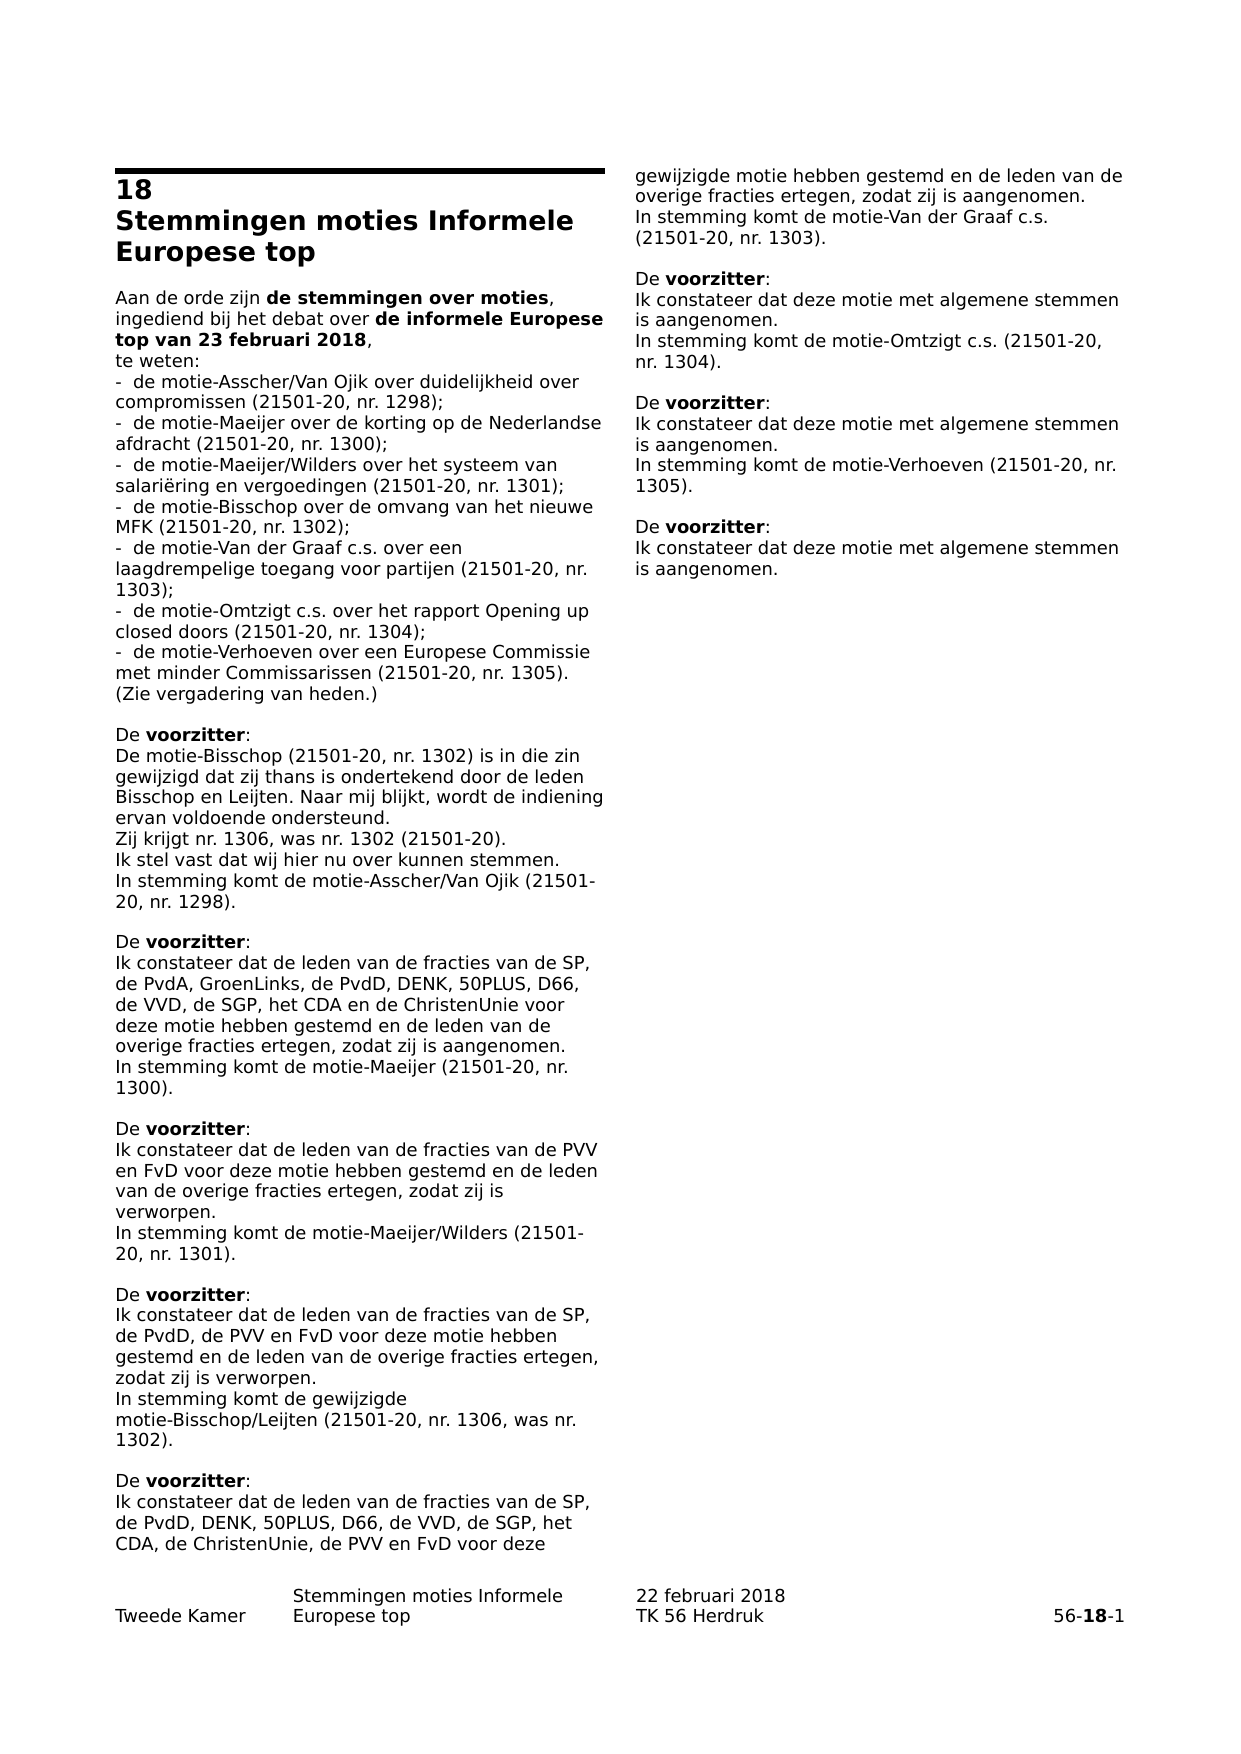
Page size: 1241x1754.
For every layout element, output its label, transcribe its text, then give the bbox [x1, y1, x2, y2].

text In stemming komt de motie-Maeijer/Wilders (21501-20, nr. 1301). [115, 1223, 605, 1264]
text De voorzitter: [635, 517, 1125, 537]
text Aan de orde zijn de stemmingen over moties, ingediend bij het debat over de informele Europese top van 23 februari 2018, [115, 288, 605, 351]
text In stemming komt de motie-Omtzigt c.s. (21501-20, nr. 1304). [635, 331, 1125, 373]
title 18 Stemmingen moties Informele Europese top [115, 174, 605, 268]
text Zij krijgt nr. 1306, was nr. 1302 (21501-20). [115, 829, 605, 850]
text In stemming komt de motie-Van der Graaf c.s. (21501-20, nr. 1303). [635, 207, 1125, 249]
list de motie-Maeijer/Wilders over het systeem van salariëring en vergoedingen (21501-20, nr. 1301); [115, 455, 605, 496]
text De voorzitter: [115, 1471, 605, 1492]
text In stemming komt de motie-Maeijer (21501-20, nr. 1300). [115, 1057, 605, 1099]
list de motie-Maeijer over de korting op de Nederlandse afdracht (21501-20, nr. 1300); [115, 413, 605, 455]
text De voorzitter: [115, 1284, 605, 1305]
text In stemming komt de motie-Verhoeven (21501-20, nr. 1305). [635, 455, 1125, 497]
text De voorzitter: [635, 269, 1125, 289]
text Ik constateer dat de leden van de fracties van de PVV en FvD voor deze motie hebben gestemd en de leden van de overige fracties ertegen, zodat zij is verworpen. [115, 1139, 605, 1223]
text Ik constateer dat deze motie met algemene stemmen is aangenomen. [635, 413, 1125, 455]
text gewijzigde motie hebben gestemd en de leden van de overige fracties ertegen, zodat zij is aangenomen. [635, 165, 1125, 207]
list de motie-Bisschop over de omvang van het nieuwe MFK (21501-20, nr. 1302); [115, 496, 605, 538]
text Ik constateer dat de leden van de fracties van de SP, de PvdD, DENK, 50PLUS, D66, de VVD, de SGP, het CDA, de ChristenUnie, de PVV en FvD voor deze [115, 1492, 605, 1554]
text In stemming komt de gewijzigde motie-Bisschop/Leijten (21501-20, nr. 1306, was nr. 1302). [115, 1388, 605, 1451]
text (Zie vergadering van heden.) [115, 684, 605, 705]
text Ik constateer dat deze motie met algemene stemmen is aangenomen. [635, 289, 1125, 331]
list de motie-Asscher/Van Ojik over duidelijkheid over compromissen (21501-20, nr. 1298); [115, 371, 605, 413]
text Ik constateer dat deze motie met algemene stemmen is aangenomen. [635, 537, 1125, 579]
text De motie-Bisschop (21501-20, nr. 1302) is in die zin gewijzigd dat zij thans is ondertekend door de leden Bisschop en Leijten. Naar mij blijkt, wordt de indiening ervan voldoende ondersteund. [115, 746, 605, 829]
text De voorzitter: [115, 932, 605, 953]
text De voorzitter: [115, 1119, 605, 1139]
text Ik constateer dat de leden van de fracties van de SP, de PvdA, GroenLinks, de PvdD, DENK, 50PLUS, D66, de VVD, de SGP, het CDA en de ChristenUnie voor deze motie hebben gestemd en de leden van de overige fracties ertegen, zodat zij is aangenomen. [115, 953, 605, 1057]
text te weten: [115, 351, 605, 371]
list de motie-Omtzigt c.s. over het rapport Opening up closed doors (21501-20, nr. 1304); [115, 601, 605, 642]
text Ik stel vast dat wij hier nu over kunnen stemmen. [115, 850, 605, 871]
text In stemming komt de motie-Asscher/Van Ojik (21501-20, nr. 1298). [115, 871, 605, 912]
text Ik constateer dat de leden van de fracties van de SP, de PvdD, de PVV en FvD voor deze motie hebben gestemd en de leden van de overige fracties ertegen, zodat zij is verworpen. [115, 1305, 605, 1388]
text De voorzitter: [635, 393, 1125, 413]
list de motie-Verhoeven over een Europese Commissie met minder Commissarissen (21501-20, nr. 1305). [115, 642, 605, 684]
list de motie-Van der Graaf c.s. over een laagdrempelige toegang voor partijen (21501-20, nr. 1303); [115, 538, 605, 601]
text De voorzitter: [115, 725, 605, 746]
